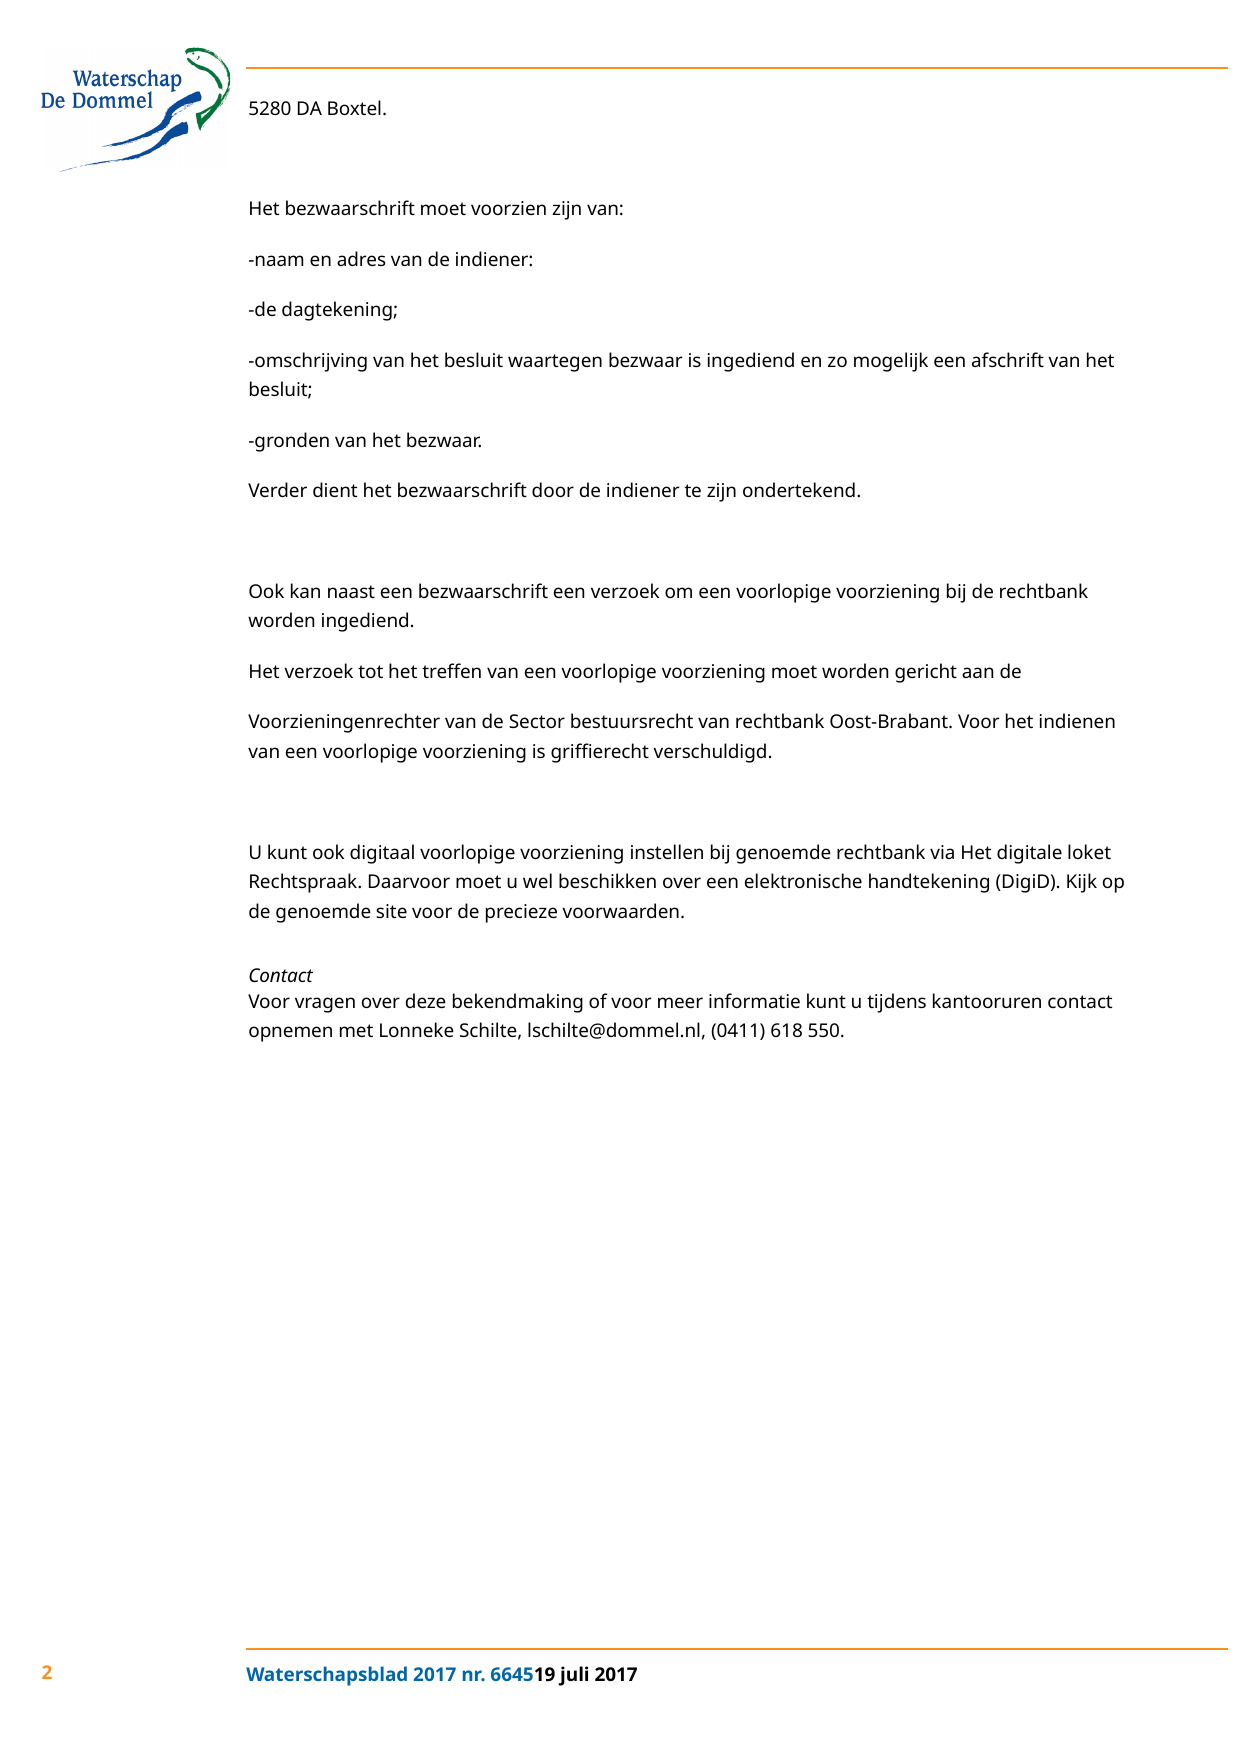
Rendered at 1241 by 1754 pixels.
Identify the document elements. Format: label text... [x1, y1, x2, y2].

text Het verzoek tot het treffen van een voorlopige voorziening moet worden gericht aan de [248, 658, 1152, 684]
text U kunt ook digitaal voorlopige voorziening instellen bij genoemde rechtbank via Het digitale loket Rechtspraak. Daarvoor moet u wel beschikken over een elektronische handtekening (DigiD). Kijk op de genoemde site voor de precieze voorwaarden. [248, 839, 1152, 924]
picture [41, 47, 231, 172]
text -de dagtekening; [248, 296, 1152, 322]
text Verder dient het bezwaarschrift door de indiener te zijn ondertekend. [248, 477, 1152, 503]
text 5280 DA Boxtel. [248, 95, 1152, 121]
text Ook kan naast een bezwaarschrift een verzoek om een voorlopige voorziening bij de rechtbank worden ingediend. [248, 578, 1152, 633]
text Voor vragen over deze bekendmaking of voor meer informatie kunt u tijdens kantooruren contact opnemen met Lonneke Schilte, lschilte@dommel.nl, (0411) 618 550. [248, 988, 1152, 1043]
text Contact [248, 962, 1152, 988]
text -gronden van het bezwaar. [248, 427, 1152, 453]
text -omschrijving van het besluit waartegen bezwaar is ingediend en zo mogelijk een afschrift van het besluit; [248, 347, 1152, 402]
text Het bezwaarschrift moet voorzien zijn van: [248, 196, 1152, 221]
text -naam en adres van de indiener: [248, 246, 1152, 272]
text Voorzieningenrechter van de Sector bestuursrecht van rechtbank Oost-Brabant. Voor het indienen van een voorlopige voorziening is griffierecht verschuldigd. [248, 708, 1152, 764]
